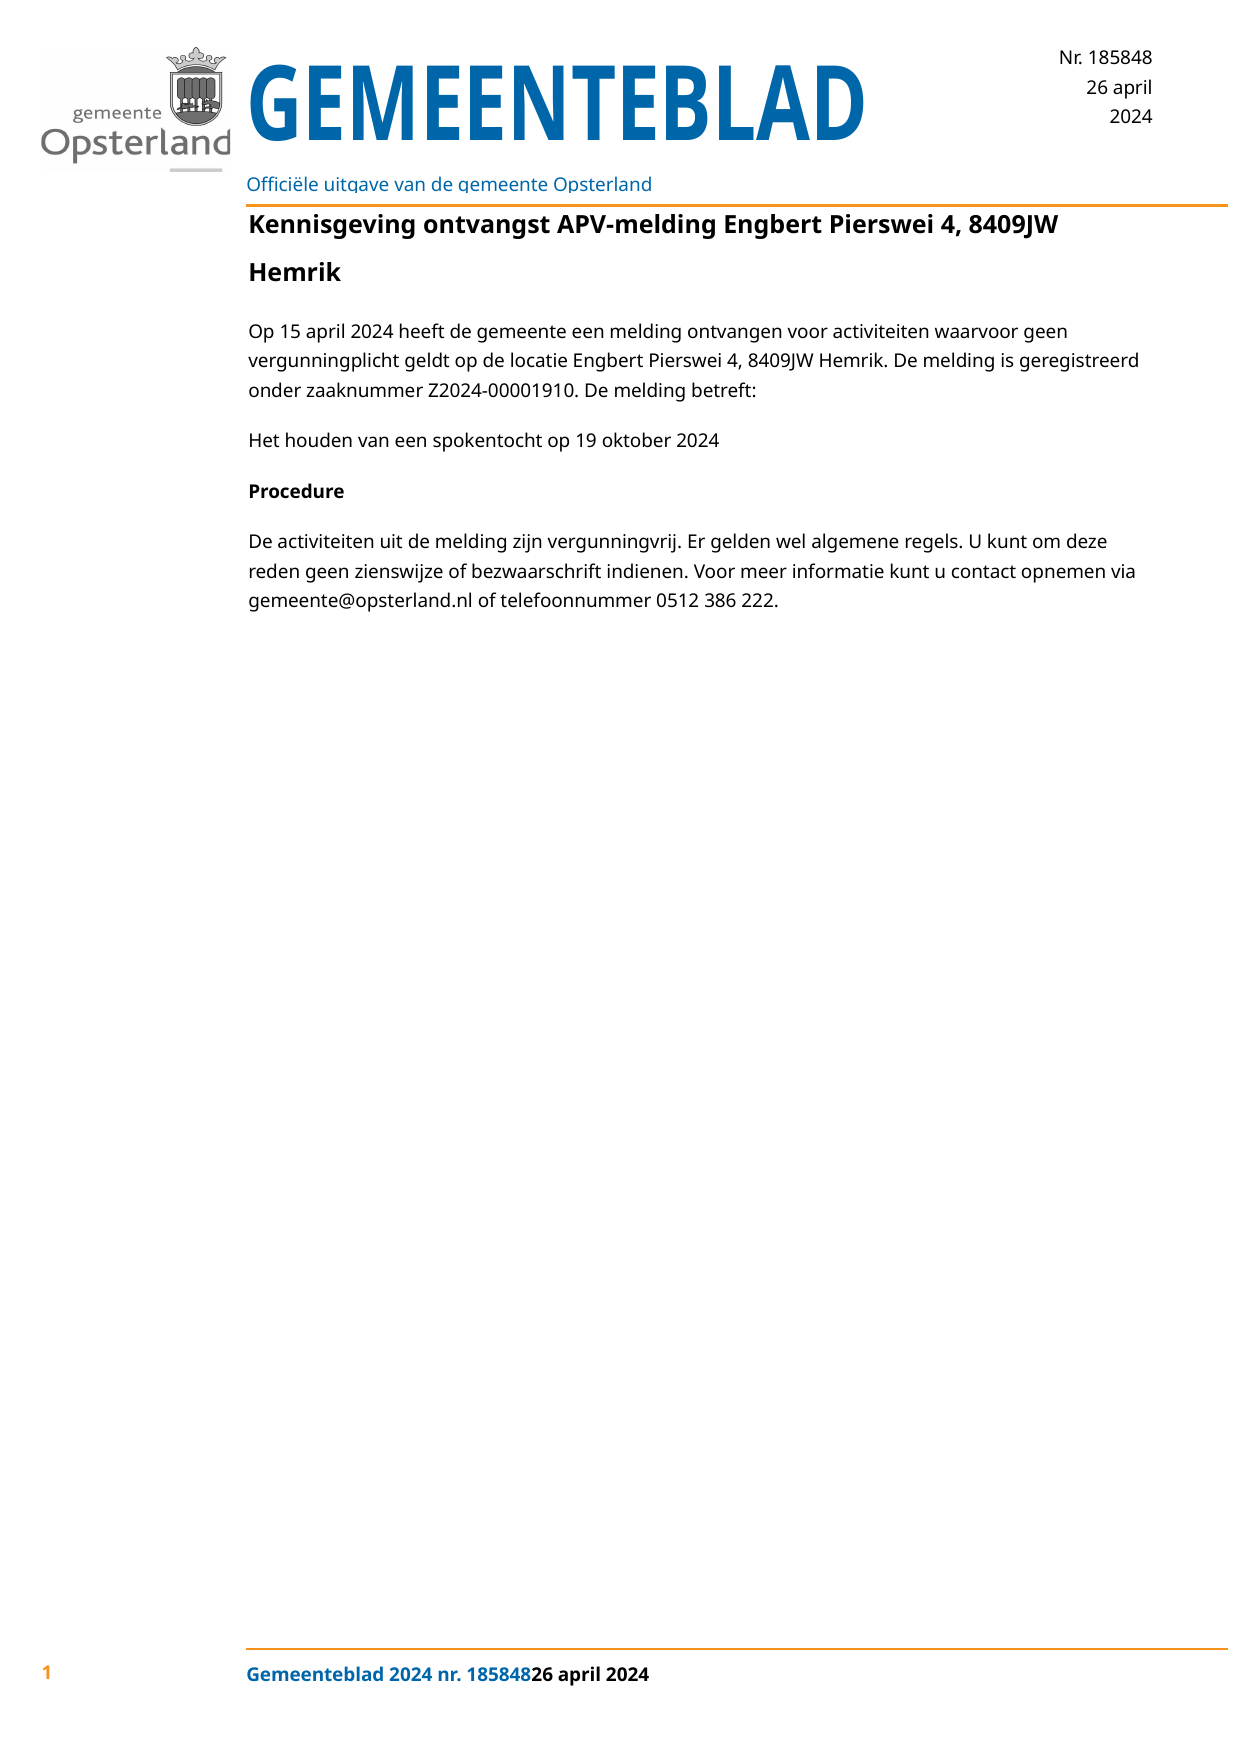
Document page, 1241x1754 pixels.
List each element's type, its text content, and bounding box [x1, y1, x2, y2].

text Op 15 april 2024 heeft de gemeente een melding ontvangen voor activiteiten waarvoor geen vergunningplicht geldt op de locatie Engbert Pierswei 4, 8409JW Hemrik. De melding is geregistreerd onder zaaknummer Z2024-00001910. De melding betreft: [248, 318, 1152, 403]
picture [41, 47, 231, 172]
text Het houden van een spokentocht op 19 oktober 2024 [248, 427, 1152, 453]
text Kennisgeving ontvangst APV-melding Engbert Pierswei 4, 8409JW Hemrik [248, 207, 1152, 288]
text De activiteiten uit de melding zijn vergunningvrij. Er gelden wel algemene regels. U kunt om deze reden geen zienswijze of bezwaarschrift indienen. Voor meer informatie kunt u contact opnemen via gemeente@opsterland.nl of telefoonnummer 0512 386 222. [248, 528, 1152, 613]
text Procedure [248, 478, 1152, 504]
